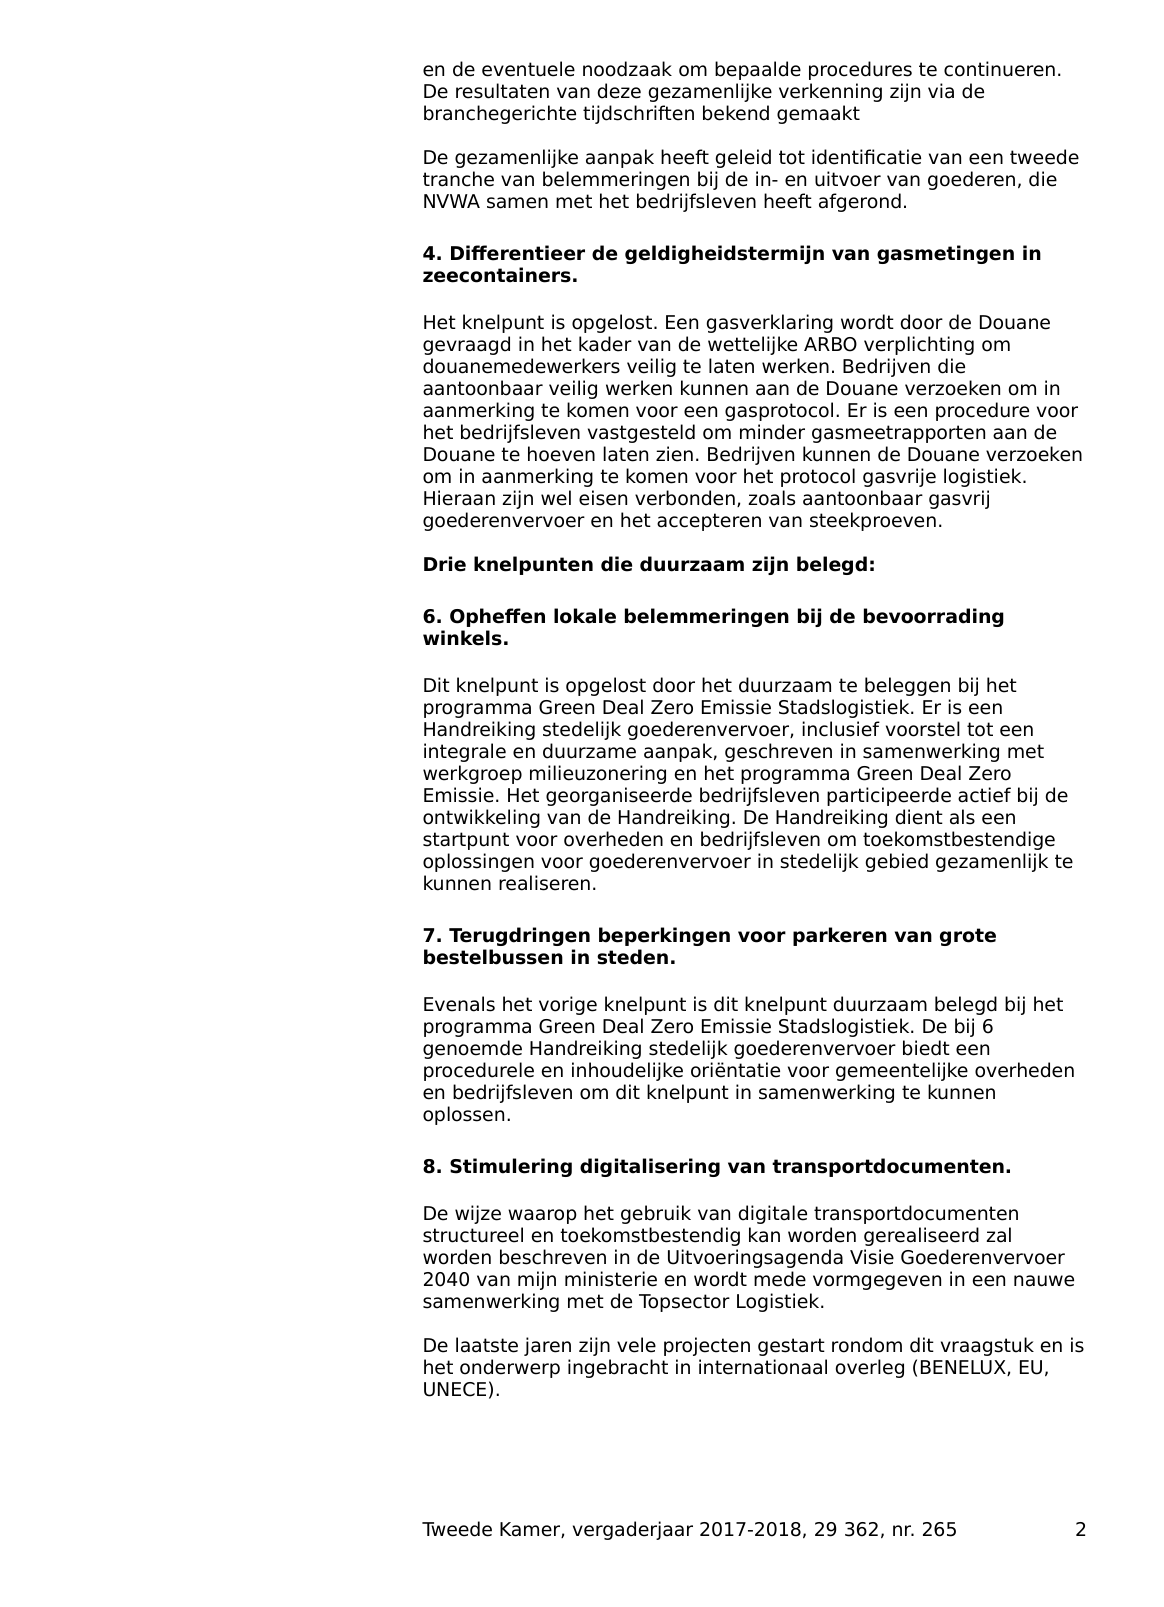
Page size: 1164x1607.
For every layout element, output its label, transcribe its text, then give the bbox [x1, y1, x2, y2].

text Het knelpunt is opgelost. Een gasverklaring wordt door de Douane gevraagd in het kader van de wettelijke ARBO verplichting om douanemedewerkers veilig te laten werken. Bedrijven die aantoonbaar veilig werken kunnen aan de Douane verzoeken om in aanmerking te komen voor een gasprotocol. Er is een procedure voor het bedrijfsleven vastgesteld om minder gasmeetrapporten aan de Douane te hoeven laten zien. Bedrijven kunnen de Douane verzoeken om in aanmerking te komen voor het protocol gasvrije logistiek. Hieraan zijn wel eisen verbonden, zoals aantoonbaar gasvrij goederenvervoer en het accepteren van steekproeven. [422, 312, 1087, 532]
text De wijze waarop het gebruik van digitale transportdocumenten structureel en toekomstbestendig kan worden gerealiseerd zal worden beschreven in de Uitvoeringsagenda Visie Goederenvervoer 2040 van mijn ministerie en wordt mede vormgegeven in een nauwe samenwerking met de Topsector Logistiek. [422, 1203, 1087, 1312]
text Dit knelpunt is opgelost door het duurzaam te beleggen bij het programma Green Deal Zero Emissie Stadslogistiek. Er is een Handreiking stedelijk goederenvervoer, inclusief voorstel tot een integrale en duurzame aanpak, geschreven in samenwerking met werkgroep milieuzonering en het programma Green Deal Zero Emissie. Het georganiseerde bedrijfsleven participeerde actief bij de ontwikkeling van de Handreiking. De Handreiking dient als een startpunt voor overheden en bedrijfsleven om toekomstbestendige oplossingen voor goederenvervoer in stedelijk gebied gezamenlijk te kunnen realiseren. [422, 675, 1087, 895]
text en de eventuele noodzaak om bepaalde procedures te continueren. De resultaten van deze gezamenlijke verkenning zijn via de branchegerichte tijdschriften bekend gemaakt [422, 59, 1087, 125]
text De laatste jaren zijn vele projecten gestart rondom dit vraagstuk en is het onderwerp ingebracht in internationaal overleg (BENELUX, EU, UNECE). [422, 1335, 1087, 1401]
subtitle 6. Opheffen lokale belemmeringen bij de bevoorrading winkels. [422, 606, 1087, 650]
subtitle 7. Terugdringen beperkingen voor parkeren van grote bestelbussen in steden. [422, 925, 1087, 969]
subtitle Drie knelpunten die duurzaam zijn belegd: [422, 554, 1087, 576]
subtitle 4. Differentieer de geldigheidstermijn van gasmetingen in zeecontainers. [422, 243, 1087, 287]
text De gezamenlijke aanpak heeft geleid tot identificatie van een tweede tranche van belemmeringen bij de in- en uitvoer van goederen, die NVWA samen met het bedrijfsleven heeft afgerond. [422, 147, 1087, 213]
text Evenals het vorige knelpunt is dit knelpunt duurzaam belegd bij het programma Green Deal Zero Emissie Stadslogistiek. De bij 6 genoemde Handreiking stedelijk goederenvervoer biedt een procedurele en inhoudelijke oriëntatie voor gemeentelijke overheden en bedrijfsleven om dit knelpunt in samenwerking te kunnen oplossen. [422, 994, 1087, 1126]
subtitle 8. Stimulering digitalisering van transportdocumenten. [422, 1156, 1087, 1178]
